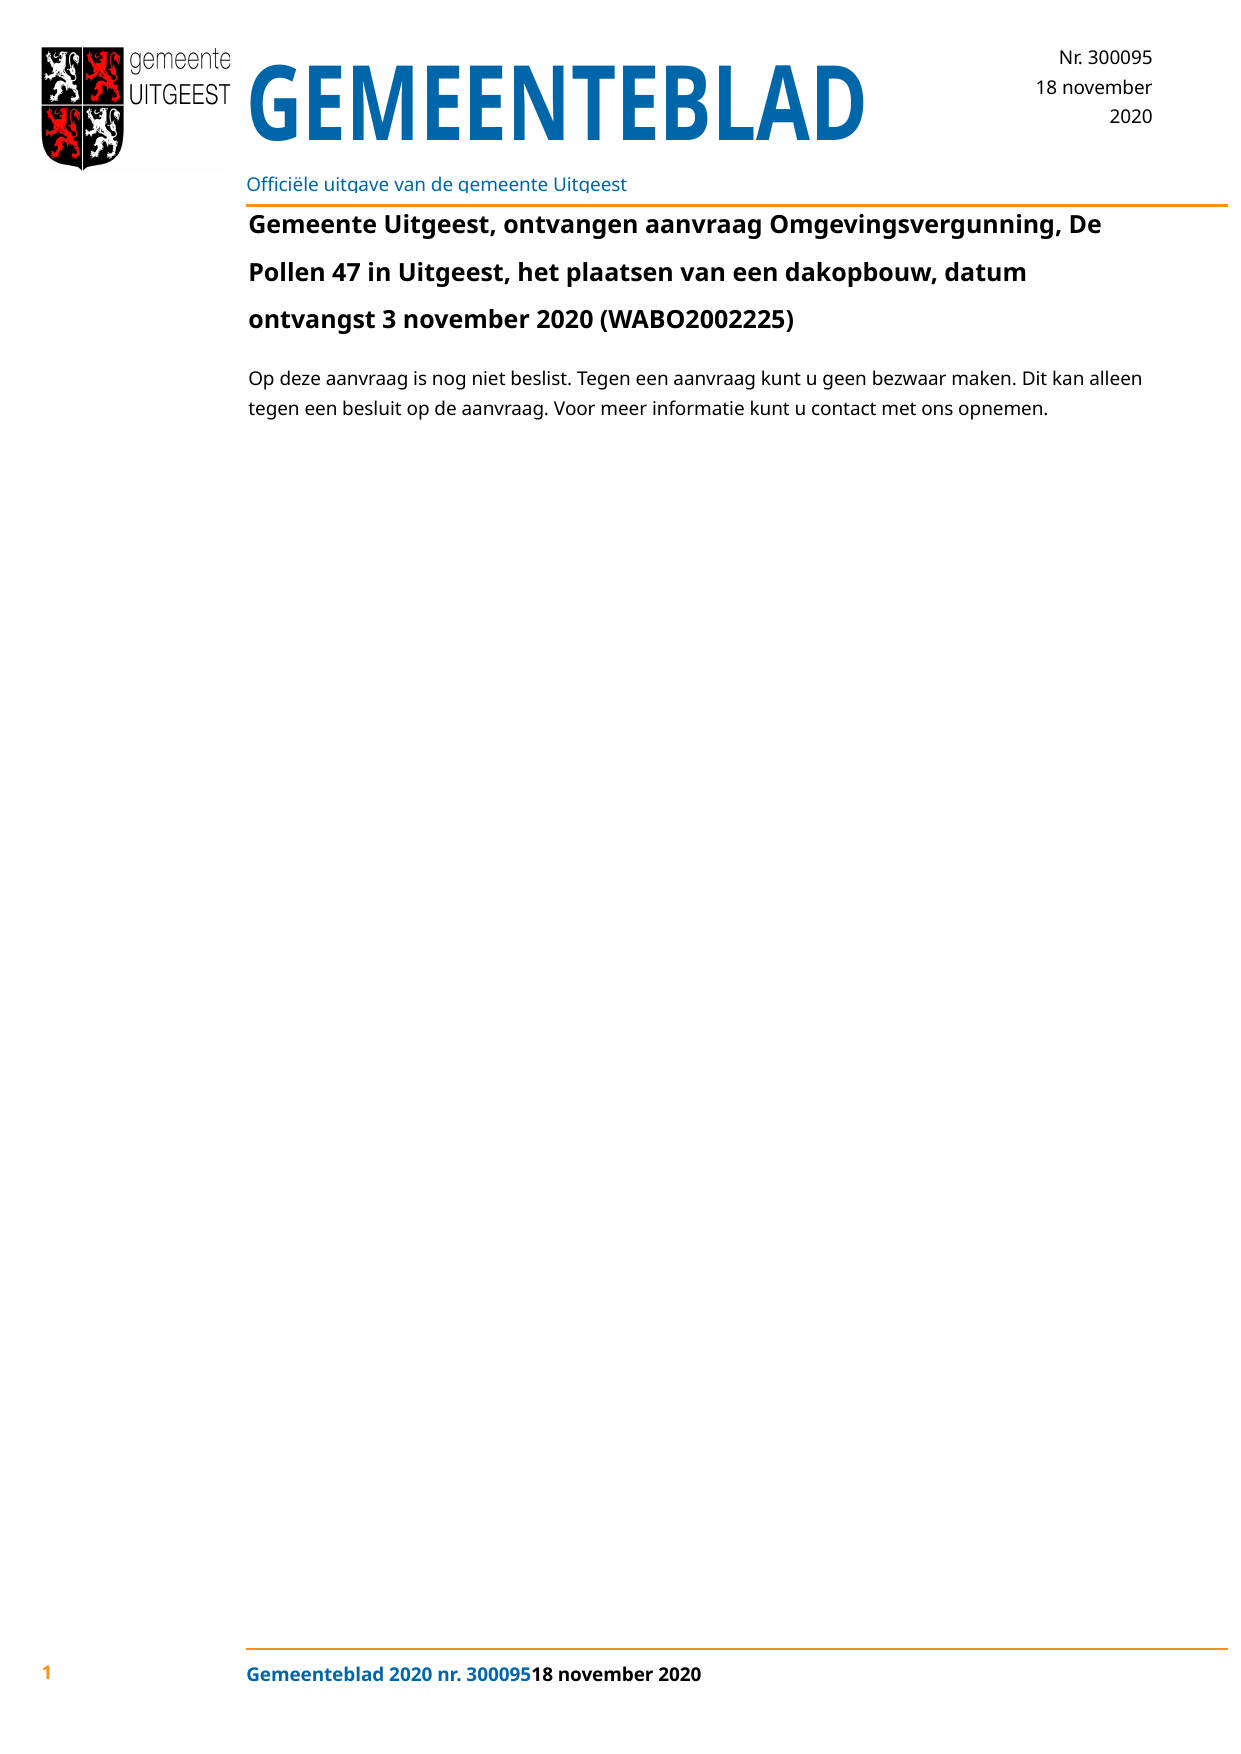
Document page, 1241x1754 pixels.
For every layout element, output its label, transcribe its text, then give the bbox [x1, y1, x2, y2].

picture [41, 47, 231, 172]
text Gemeente Uitgeest, ontvangen aanvraag Omgevingsvergunning, De Pollen 47 in Uitgeest, het plaatsen van een dakopbouw, datum ontvangst 3 november 2020 (WABO2002225) [248, 207, 1152, 336]
text Op deze aanvraag is nog niet beslist. Tegen een aanvraag kunt u geen bezwaar maken. Dit kan alleen tegen een besluit op de aanvraag. Voor meer informatie kunt u contact met ons opnemen. [248, 366, 1152, 421]
